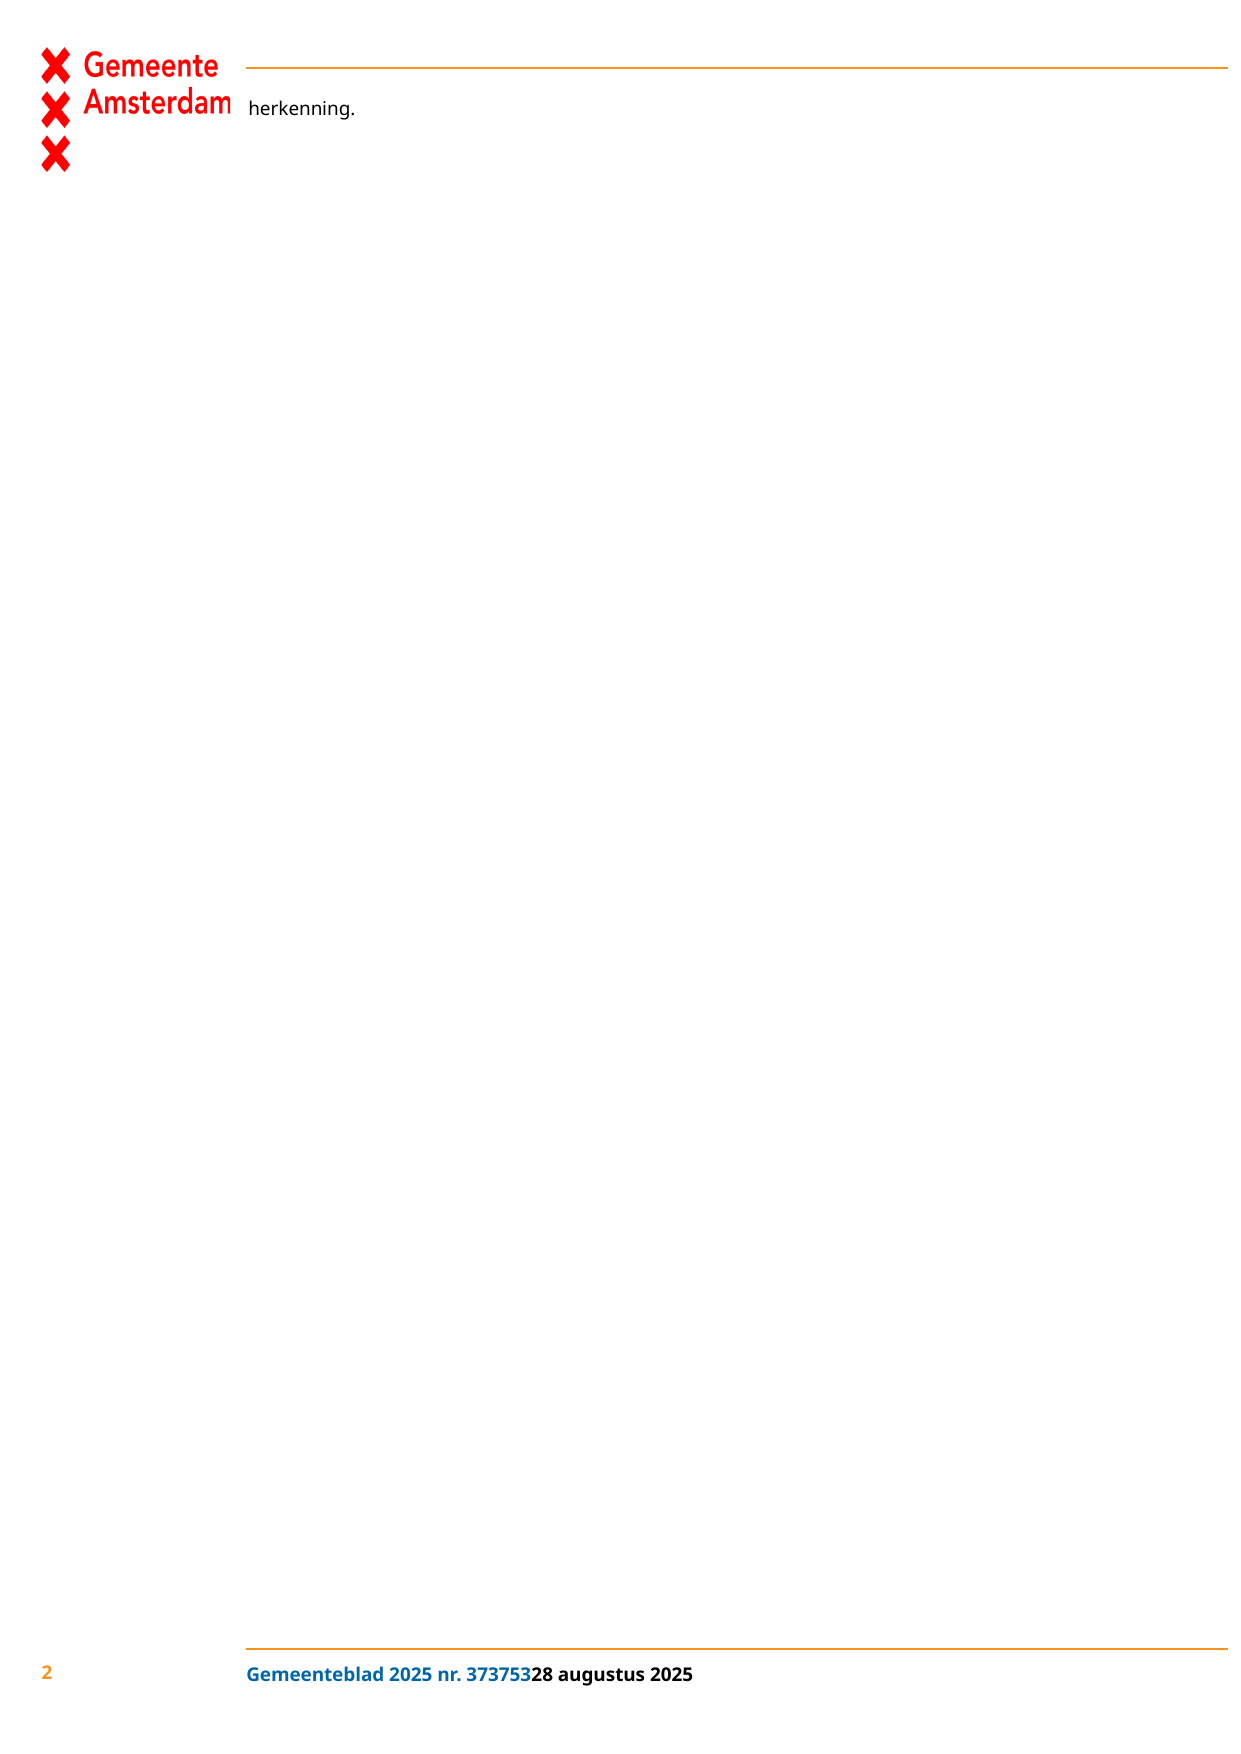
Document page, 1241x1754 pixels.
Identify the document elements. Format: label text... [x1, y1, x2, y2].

picture [41, 47, 231, 172]
text herkenning. [248, 95, 1152, 121]
